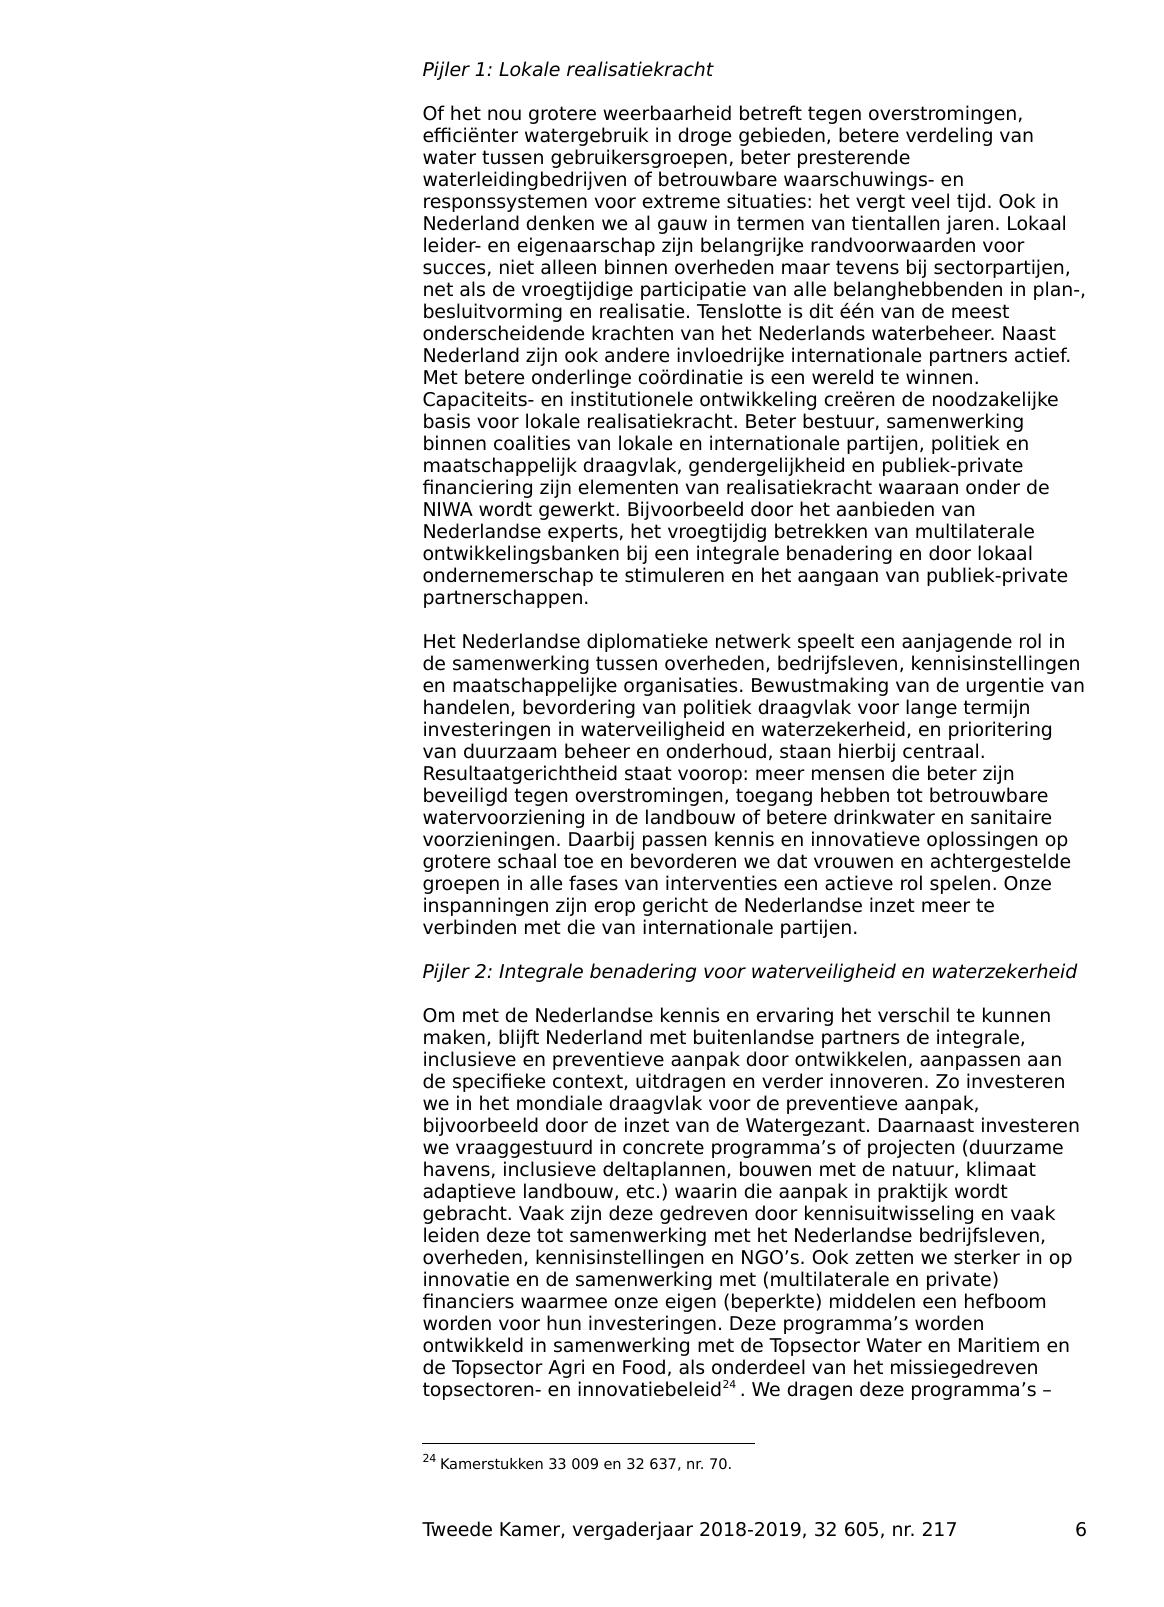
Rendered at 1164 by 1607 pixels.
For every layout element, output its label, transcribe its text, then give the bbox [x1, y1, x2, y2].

text Kamerstukken 33 009 en 32 637, nr. 70. [422, 1452, 1087, 1474]
subtitle Pijler 2: Integrale benadering voor waterveiligheid en waterzekerheid [422, 961, 1087, 983]
subtitle Pijler 1: Lokale realisatiekracht [422, 59, 1087, 81]
text Het Nederlandse diplomatieke netwerk speelt een aanjagende rol in de samenwerking tussen overheden, bedrijfsleven, kennisinstellingen en maatschappelijke organisaties. Bewustmaking van de urgentie van handelen, bevordering van politiek draagvlak voor lange termijn investeringen in waterveiligheid en waterzekerheid, en prioritering van duurzaam beheer en onderhoud, staan hierbij centraal. Resultaatgerichtheid staat voorop: meer mensen die beter zijn beveiligd tegen overstromingen, toegang hebben tot betrouwbare watervoorziening in de landbouw of betere drinkwater en sanitaire voorzieningen. Daarbij passen kennis en innovatieve oplossingen op grotere schaal toe en bevorderen we dat vrouwen en achtergestelde groepen in alle fases van interventies een actieve rol spelen. Onze inspanningen zijn erop gericht de Nederlandse inzet meer te verbinden met die van internationale partijen. [422, 631, 1087, 939]
text Om met de Nederlandse kennis en ervaring het verschil te kunnen maken, blijft Nederland met buitenlandse partners de integrale, inclusieve en preventieve aanpak door ontwikkelen, aanpassen aan de specifieke context, uitdragen en verder innoveren. Zo investeren we in het mondiale draagvlak voor de preventieve aanpak, bijvoorbeeld door de inzet van de Watergezant. Daarnaast investeren we vraaggestuurd in concrete programma’s of projecten (duurzame havens, inclusieve deltaplannen, bouwen met de natuur, klimaat adaptieve landbouw, etc.) waarin die aanpak in praktijk wordt gebracht. Vaak zijn deze gedreven door kennisuitwisseling en vaak leiden deze tot samenwerking met het Nederlandse bedrijfsleven, overheden, kennisinstellingen en NGO’s. Ook zetten we sterker in op innovatie en de samenwerking met (multilaterale en private) financiers waarmee onze eigen (beperkte) middelen een hefboom worden voor hun investeringen. Deze programma’s worden ontwikkeld in samenwerking met de Topsector Water en Maritiem en de Topsector Agri en Food, als onderdeel van het missiegedreven topsectoren- en innovatiebeleid. We dragen deze programma’s – [422, 1005, 1087, 1401]
text Of het nou grotere weerbaarheid betreft tegen overstromingen, efficiënter watergebruik in droge gebieden, betere verdeling van water tussen gebruikersgroepen, beter presterende waterleidingbedrijven of betrouwbare waarschuwings- en responssystemen voor extreme situaties: het vergt veel tijd. Ook in Nederland denken we al gauw in termen van tientallen jaren. Lokaal leider- en eigenaarschap zijn belangrijke randvoorwaarden voor succes, niet alleen binnen overheden maar tevens bij sectorpartijen, net als de vroegtijdige participatie van alle belanghebbenden in plan-, besluitvorming en realisatie. Tenslotte is dit één van de meest onderscheidende krachten van het Nederlands waterbeheer. Naast Nederland zijn ook andere invloedrijke internationale partners actief. Met betere onderlinge coördinatie is een wereld te winnen. Capaciteits- en institutionele ontwikkeling creëren de noodzakelijke basis voor lokale realisatiekracht. Beter bestuur, samenwerking binnen coalities van lokale en internationale partijen, politiek en maatschappelijk draagvlak, gendergelijkheid en publiek-private financiering zijn elementen van realisatiekracht waaraan onder de NIWA wordt gewerkt. Bijvoorbeeld door het aanbieden van Nederlandse experts, het vroegtijdig betrekken van multilaterale ontwikkelingsbanken bij een integrale benadering en door lokaal ondernemerschap te stimuleren en het aangaan van publiek-private partnerschappen. [422, 103, 1087, 609]
